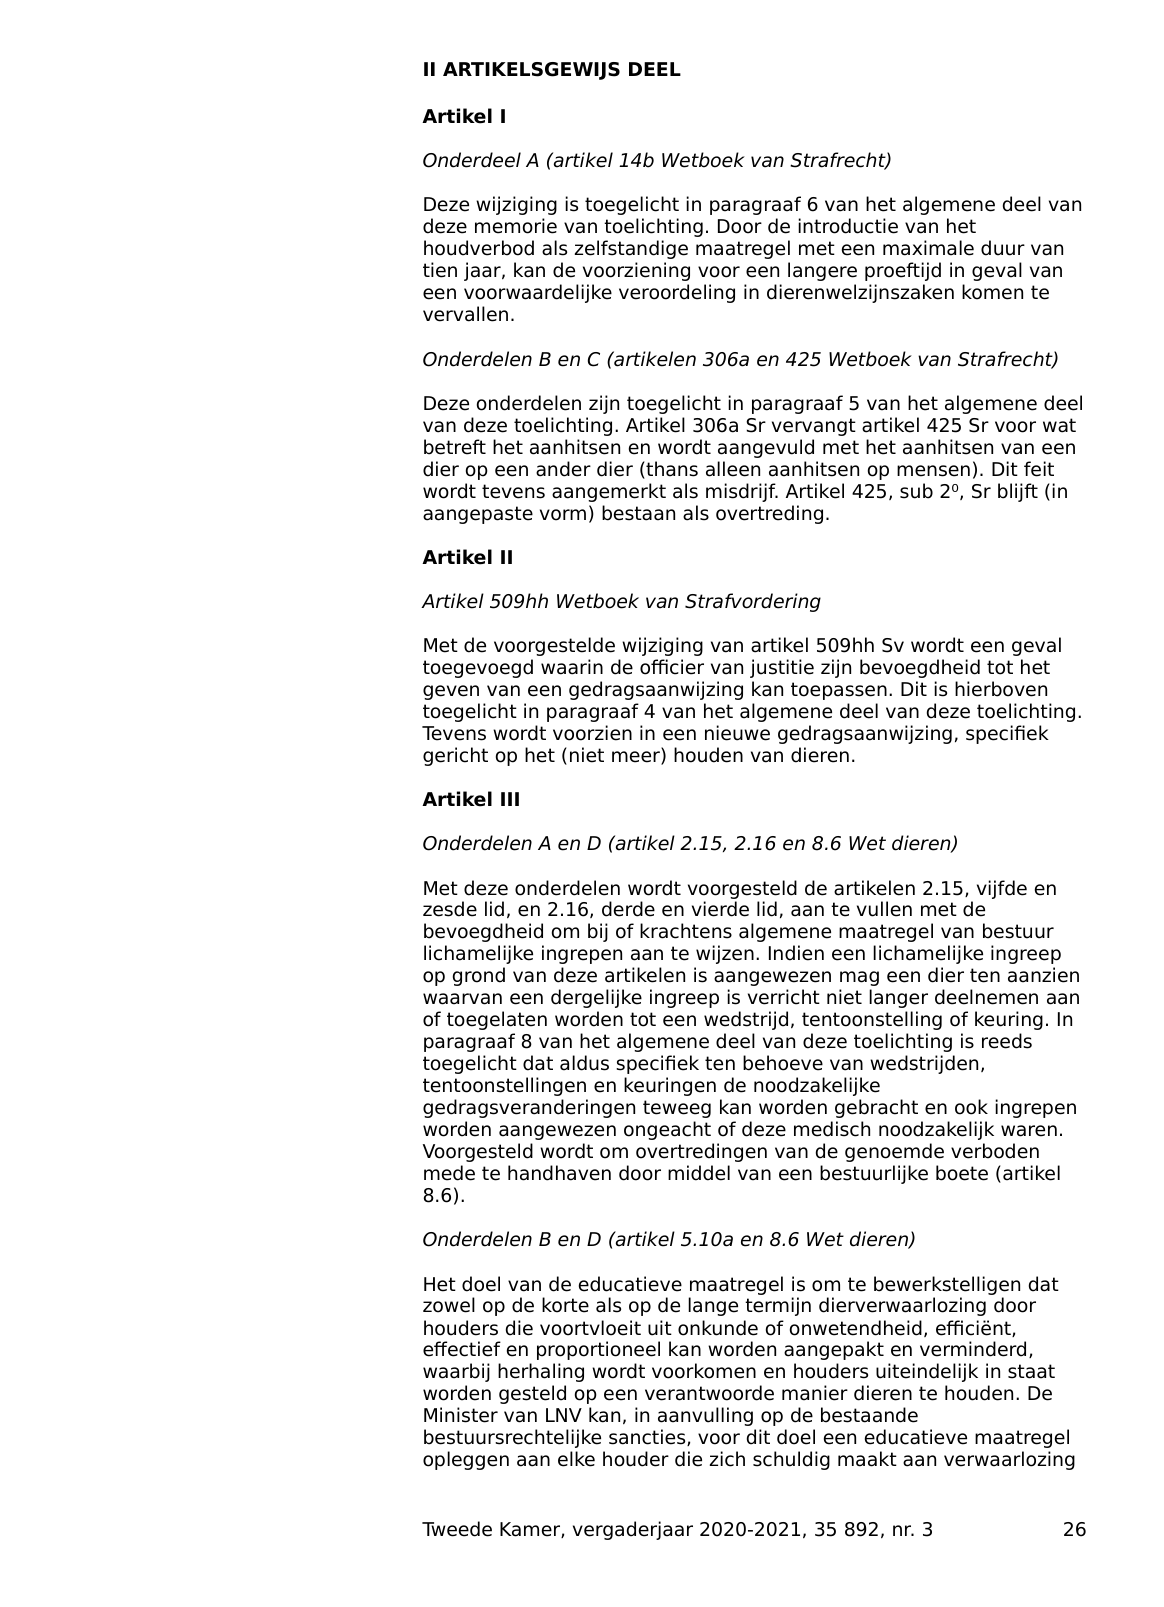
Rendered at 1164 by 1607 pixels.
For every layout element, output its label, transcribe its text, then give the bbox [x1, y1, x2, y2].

subtitle Artikel I [422, 106, 1087, 128]
subtitle Artikel 509hh Wetboek van Strafvordering [422, 591, 1087, 613]
subtitle Artikel II [422, 547, 1087, 569]
text Het doel van de educatieve maatregel is om te bewerkstelligen dat zowel op de korte als op de lange termijn dierverwaarlozing door houders die voortvloeit uit onkunde of onwetendheid, efficiënt, effectief en proportioneel kan worden aangepakt en verminderd, waarbij herhaling wordt voorkomen en houders uiteindelijk in staat worden gesteld op een verantwoorde manier dieren te houden. De Minister van LNV kan, in aanvulling op de bestaande bestuursrechtelijke sancties, voor dit doel een educatieve maatregel opleggen aan elke houder die zich schuldig maakt aan verwaarlozing [422, 1273, 1087, 1471]
text Met de voorgestelde wijziging van artikel 509hh Sv wordt een geval toegevoegd waarin de officier van justitie zijn bevoegdheid tot het geven van een gedragsaanwijzing kan toepassen. Dit is hierboven toegelicht in paragraaf 4 van het algemene deel van deze toelichting. Tevens wordt voorzien in een nieuwe gedragsaanwijzing, specifiek gericht op het (niet meer) houden van dieren. [422, 635, 1087, 767]
subtitle Onderdeel A (artikel 14b Wetboek van Strafrecht) [422, 150, 1087, 172]
subtitle Artikel III [422, 789, 1087, 811]
subtitle Onderdelen A en D (artikel 2.15, 2.16 en 8.6 Wet dieren) [422, 833, 1087, 855]
subtitle Onderdelen B en C (artikelen 306a en 425 Wetboek van Strafrecht) [422, 348, 1087, 370]
subtitle II ARTIKELSGEWIJS DEEL [422, 59, 1087, 81]
text Deze wijziging is toegelicht in paragraaf 6 van het algemene deel van deze memorie van toelichting. Door de introductie van het houdverbod als zelfstandige maatregel met een maximale duur van tien jaar, kan de voorziening voor een langere proeftijd in geval van een voorwaardelijke veroordeling in dierenwelzijnszaken komen te vervallen. [422, 194, 1087, 326]
subtitle Onderdelen B en D (artikel 5.10a en 8.6 Wet dieren) [422, 1229, 1087, 1251]
text Met deze onderdelen wordt voorgesteld de artikelen 2.15, vijfde en zesde lid, en 2.16, derde en vierde lid, aan te vullen met de bevoegdheid om bij of krachtens algemene maatregel van bestuur lichamelijke ingrepen aan te wijzen. Indien een lichamelijke ingreep op grond van deze artikelen is aangewezen mag een dier ten aanzien waarvan een dergelijke ingreep is verricht niet langer deelnemen aan of toegelaten worden tot een wedstrijd, tentoonstelling of keuring. In paragraaf 8 van het algemene deel van deze toelichting is reeds toegelicht dat aldus specifiek ten behoeve van wedstrijden, tentoonstellingen en keuringen de noodzakelijke gedragsveranderingen teweeg kan worden gebracht en ook ingrepen worden aangewezen ongeacht of deze medisch noodzakelijk waren. Voorgesteld wordt om overtredingen van de genoemde verboden mede te handhaven door middel van een bestuurlijke boete (artikel 8.6). [422, 877, 1087, 1207]
text Deze onderdelen zijn toegelicht in paragraaf 5 van het algemene deel van deze toelichting. Artikel 306a Sr vervangt artikel 425 Sr voor wat betreft het aanhitsen en wordt aangevuld met het aanhitsen van een dier op een ander dier (thans alleen aanhitsen op mensen). Dit feit wordt tevens aangemerkt als misdrijf. Artikel 425, sub 2⁰, Sr blijft (in aangepaste vorm) bestaan als overtreding. [422, 393, 1087, 524]
